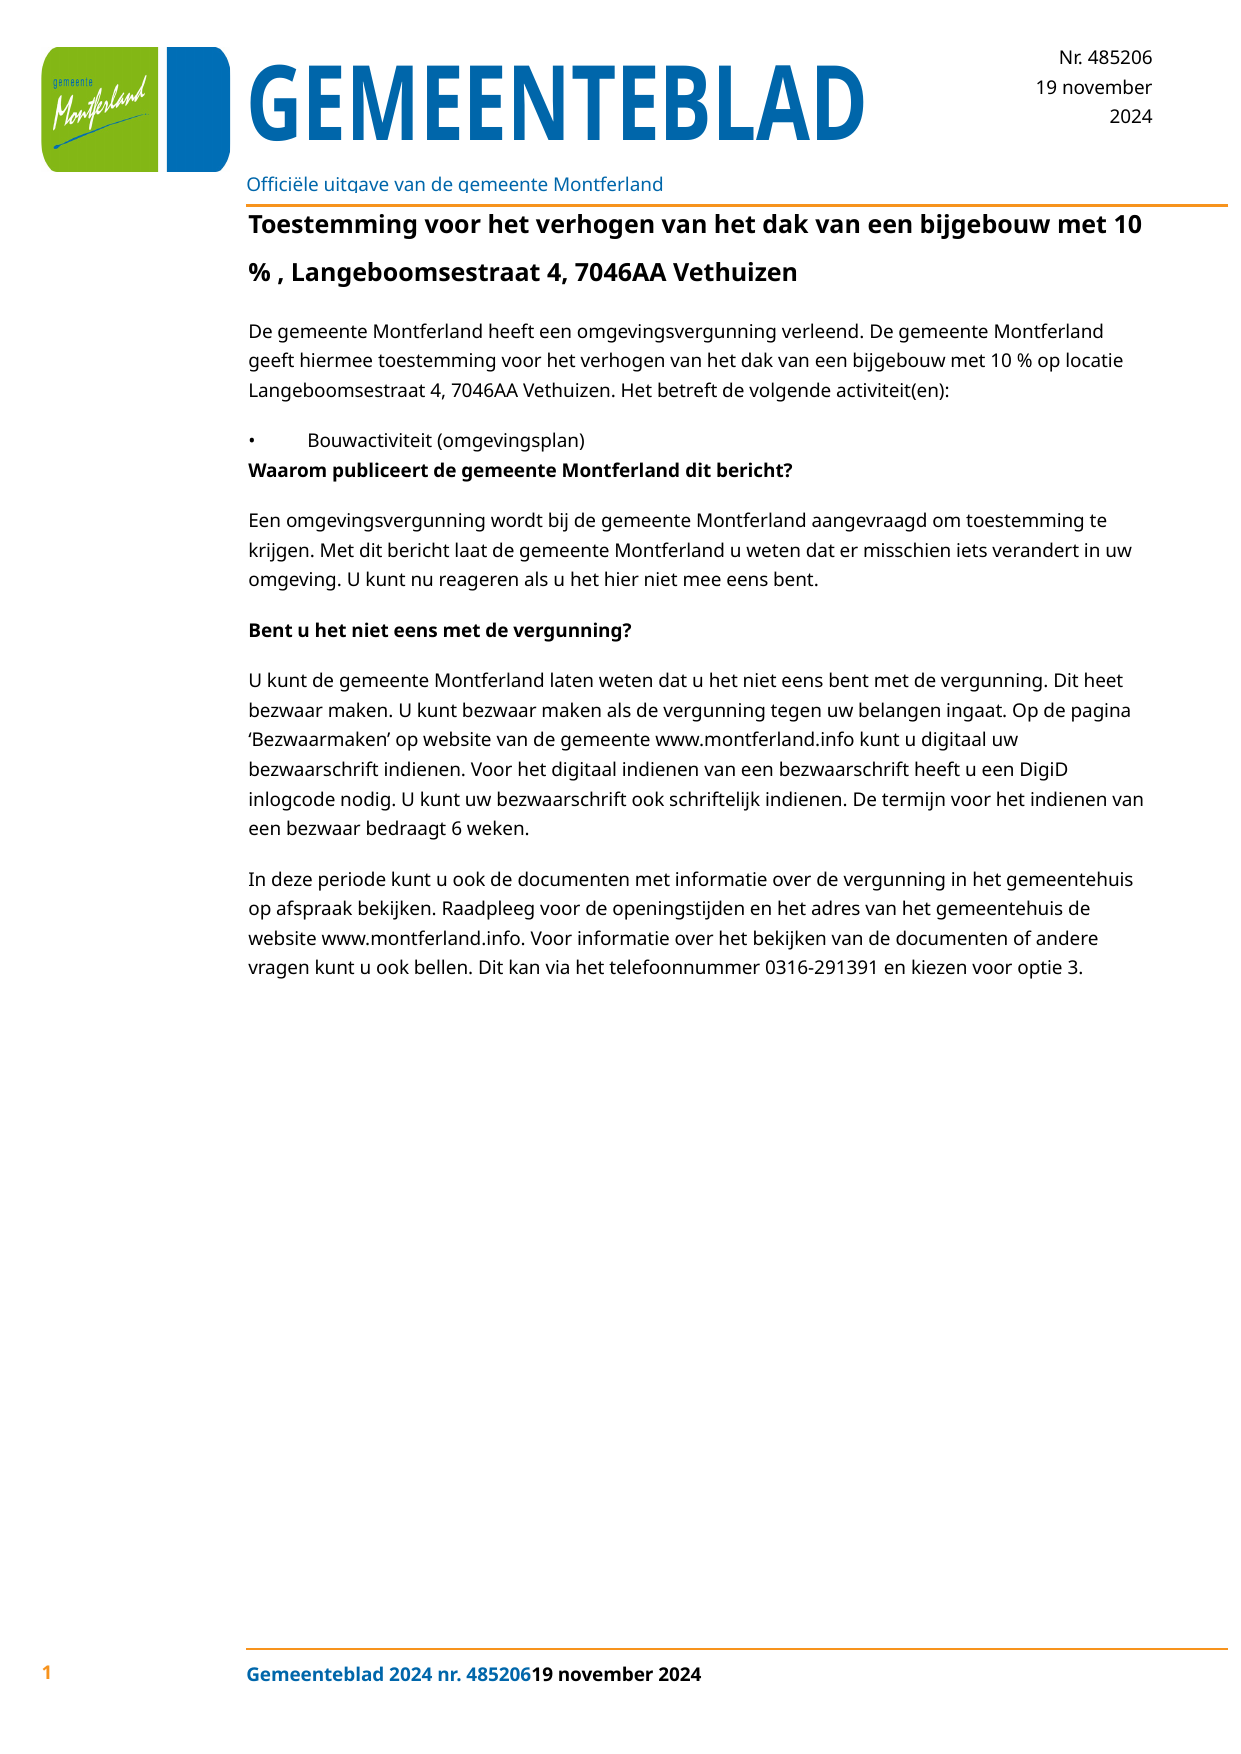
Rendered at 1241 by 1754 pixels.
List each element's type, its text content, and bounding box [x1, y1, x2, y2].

text U kunt de gemeente Montferland laten weten dat u het niet eens bent met de vergunning. Dit heet bezwaar maken. U kunt bezwaar maken als de vergunning tegen uw belangen ingaat. Op de pagina ‘Bezwaarmaken’ op website van de gemeente www.montferland.info kunt u digitaal uw bezwaarschrift indienen. Voor het digitaal indienen van een bezwaarschrift heeft u een DigiD inlogcode nodig. U kunt uw bezwaarschrift ook schriftelijk indienen. De termijn voor het indienen van een bezwaar bedraagt 6 weken. [248, 667, 1152, 841]
text Waarom publiceert de gemeente Montferland dit bericht? [248, 457, 1152, 483]
list Bouwactiviteit (omgevingsplan) [248, 427, 1152, 453]
text Bent u het niet eens met de vergunning? [248, 617, 1152, 643]
picture [41, 47, 231, 172]
text Een omgevingsvergunning wordt bij de gemeente Montferland aangevraagd om toestemming te krijgen. Met dit bericht laat de gemeente Montferland u weten dat er misschien iets verandert in uw omgeving. U kunt nu reageren als u het hier niet mee eens bent. [248, 507, 1152, 592]
text In deze periode kunt u ook de documenten met informatie over de vergunning in het gemeentehuis op afspraak bekijken. Raadpleeg voor de openingstijden en het adres van het gemeentehuis de website www.montferland.info. Voor informatie over het bekijken van de documenten of andere vragen kunt u ook bellen. Dit kan via het telefoonnummer 0316-291391 en kiezen voor optie 3. [248, 866, 1152, 980]
text Toestemming voor het verhogen van het dak van een bijgebouw met 10 % , Langeboomsestraat 4, 7046AA Vethuizen [248, 207, 1152, 288]
text De gemeente Montferland heeft een omgevingsvergunning verleend. De gemeente Montferland geeft hiermee toestemming voor het verhogen van het dak van een bijgebouw met 10 % op locatie Langeboomsestraat 4, 7046AA Vethuizen. Het betreft de volgende activiteit(en): [248, 318, 1152, 403]
